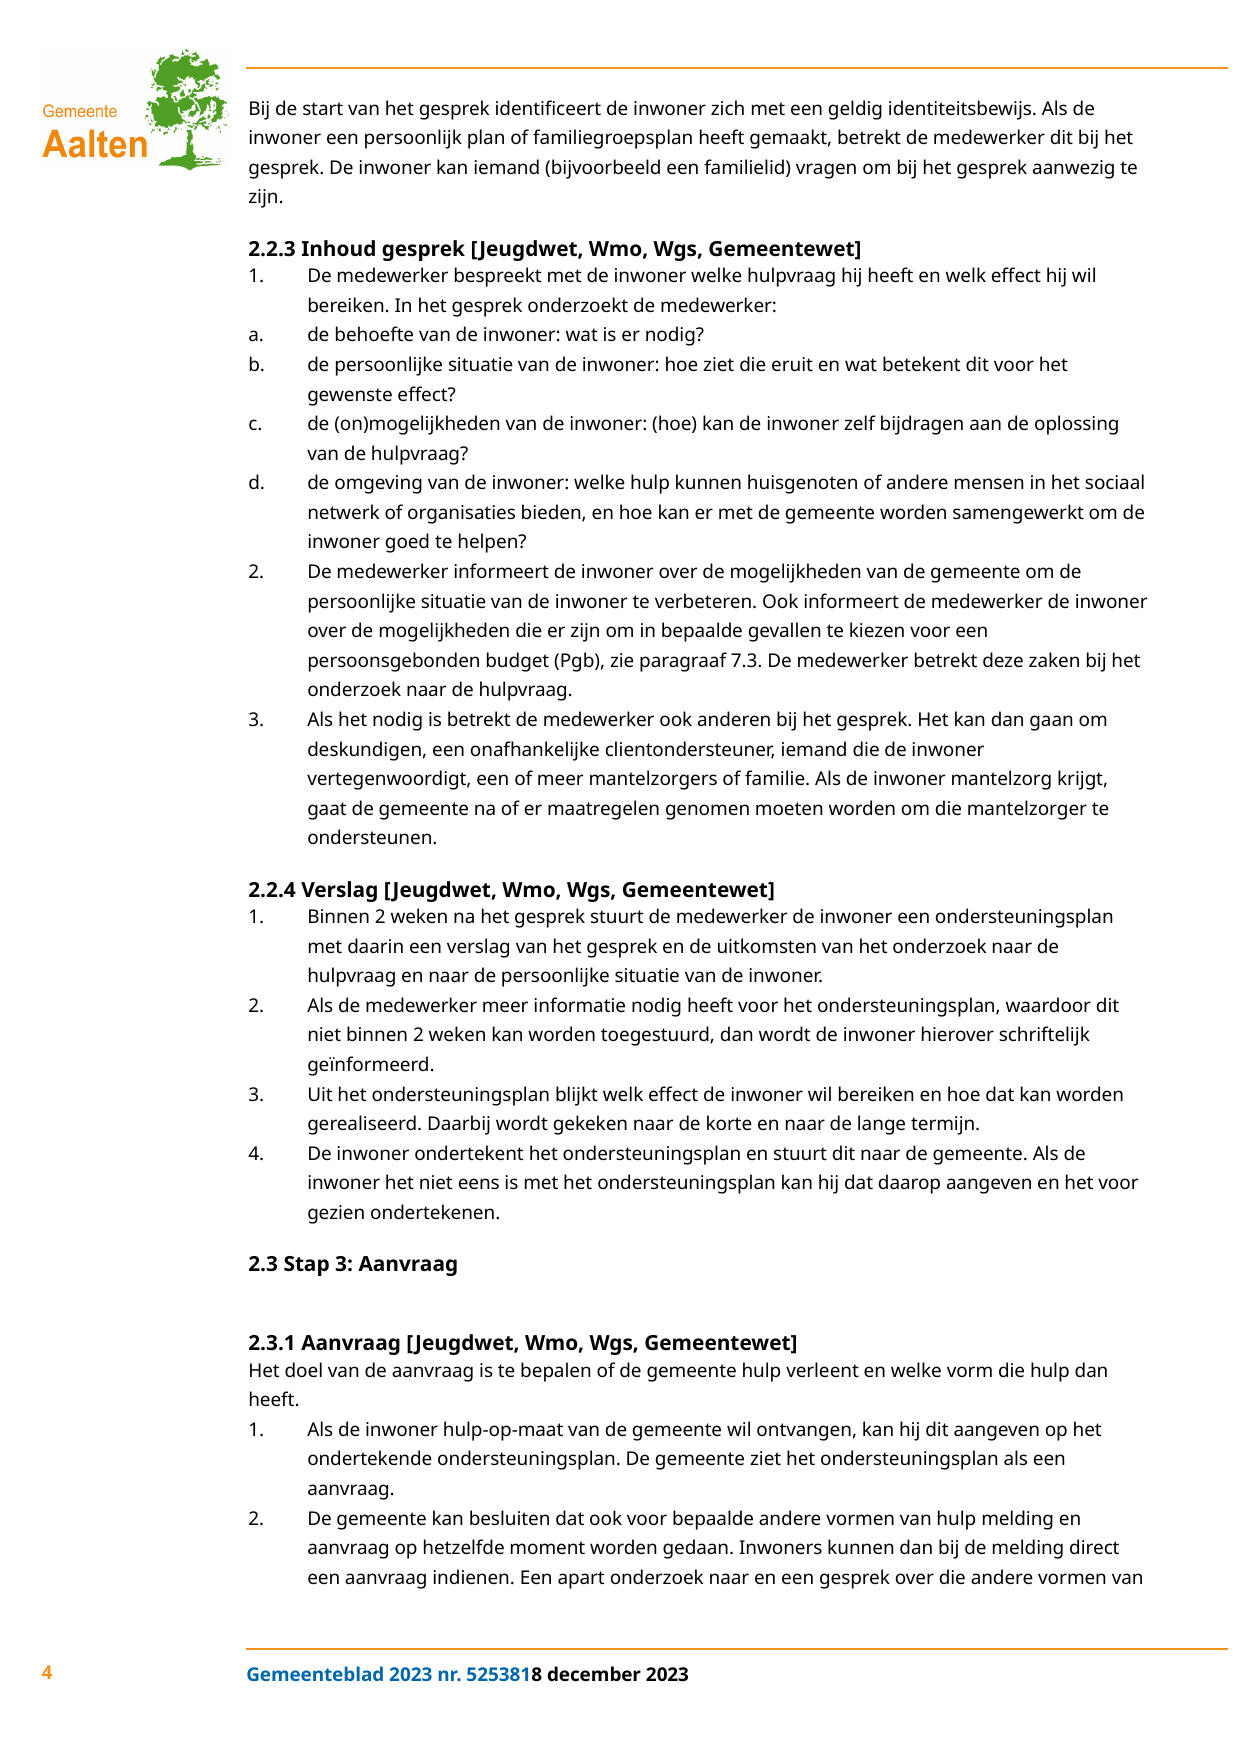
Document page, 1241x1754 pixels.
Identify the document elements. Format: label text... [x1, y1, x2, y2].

list de (on)mogelijkheden van de inwoner: (hoe) kan de inwoner zelf bijdragen aan de oplossing van de hulpvraag? [248, 410, 1152, 466]
text Bij de start van het gesprek identificeert de inwoner zich met een geldig identiteitsbewijs. Als de inwoner een persoonlijk plan of familiegroepsplan heeft gemaakt, betrekt de medewerker dit bij het gesprek. De inwoner kan iemand (bijvoorbeeld een familielid) vragen om bij het gesprek aanwezig te zijn. [248, 95, 1152, 209]
text 2.2.4 Verslag [Jeugdwet, Wmo, Wgs, Gemeentewet] [248, 875, 1152, 903]
text 2.2.3 Inhoud gesprek [Jeugdwet, Wmo, Wgs, Gemeentewet] [248, 234, 1152, 262]
list Als het nodig is betrekt de medewerker ook anderen bij het gesprek. Het kan dan gaan om deskundigen, een onafhankelijke clientondersteuner, iemand die de inwoner vertegenwoordigt, een of meer mantelzorgers of familie. Als de inwoner mantelzorg krijgt, gaat de gemeente na of er maatregelen genomen moeten worden om die mantelzorger te ondersteunen. [248, 706, 1152, 850]
list De gemeente kan besluiten dat ook voor bepaalde andere vormen van hulp melding en aanvraag op hetzelfde moment worden gedaan. Inwoners kunnen dan bij de melding direct een aanvraag indienen. Een apart onderzoek naar en een gesprek over die andere vormen van [248, 1505, 1152, 1590]
text Het doel van de aanvraag is te bepalen of de gemeente hulp verleent en welke vorm die hulp dan heeft. [248, 1357, 1152, 1412]
text 2.3.1 Aanvraag [Jeugdwet, Wmo, Wgs, Gemeentewet] [248, 1328, 1152, 1357]
picture [41, 47, 231, 172]
list De medewerker bespreekt met de inwoner welke hulpvraag hij heeft en welk effect hij wil bereiken. In het gesprek onderzoekt de medewerker: [248, 262, 1152, 318]
list Uit het ondersteuningsplan blijkt welk effect de inwoner wil bereiken en hoe dat kan worden gerealiseerd. Daarbij wordt gekeken naar de korte en naar de lange termijn. [248, 1081, 1152, 1136]
list de persoonlijke situatie van de inwoner: hoe ziet die eruit en wat betekent dit voor het gewenste effect? [248, 351, 1152, 406]
text 2.3 Stap 3: Aanvraag [248, 1249, 1152, 1278]
list Als de medewerker meer informatie nodig heeft voor het ondersteuningsplan, waardoor dit niet binnen 2 weken kan worden toegestuurd, dan wordt de inwoner hierover schriftelijk geïnformeerd. [248, 992, 1152, 1077]
list de omgeving van de inwoner: welke hulp kunnen huisgenoten of andere mensen in het sociaal netwerk of organisaties bieden, en hoe kan er met de gemeente worden samengewerkt om de inwoner goed te helpen? [248, 469, 1152, 554]
list De medewerker informeert de inwoner over de mogelijkheden van de gemeente om de persoonlijke situatie van de inwoner te verbeteren. Ook informeert de medewerker de inwoner over de mogelijkheden die er zijn om in bepaalde gevallen te kiezen voor een persoonsgebonden budget (Pgb), zie paragraaf 7.3. De medewerker betrekt deze zaken bij het onderzoek naar de hulpvraag. [248, 558, 1152, 702]
list de behoefte van de inwoner: wat is er nodig? [248, 322, 1152, 347]
list De inwoner ondertekent het ondersteuningsplan en stuurt dit naar de gemeente. Als de inwoner het niet eens is met het ondersteuningsplan kan hij dat daarop aangeven en het voor gezien ondertekenen. [248, 1140, 1152, 1225]
list Als de inwoner hulp-op-maat van de gemeente wil ontvangen, kan hij dit aangeven op het ondertekende ondersteuningsplan. De gemeente ziet het ondersteuningsplan als een aanvraag. [248, 1416, 1152, 1501]
list Binnen 2 weken na het gesprek stuurt de medewerker de inwoner een ondersteuningsplan met daarin een verslag van het gesprek en de uitkomsten van het onderzoek naar de hulpvraag en naar de persoonlijke situatie van de inwoner. [248, 903, 1152, 988]
